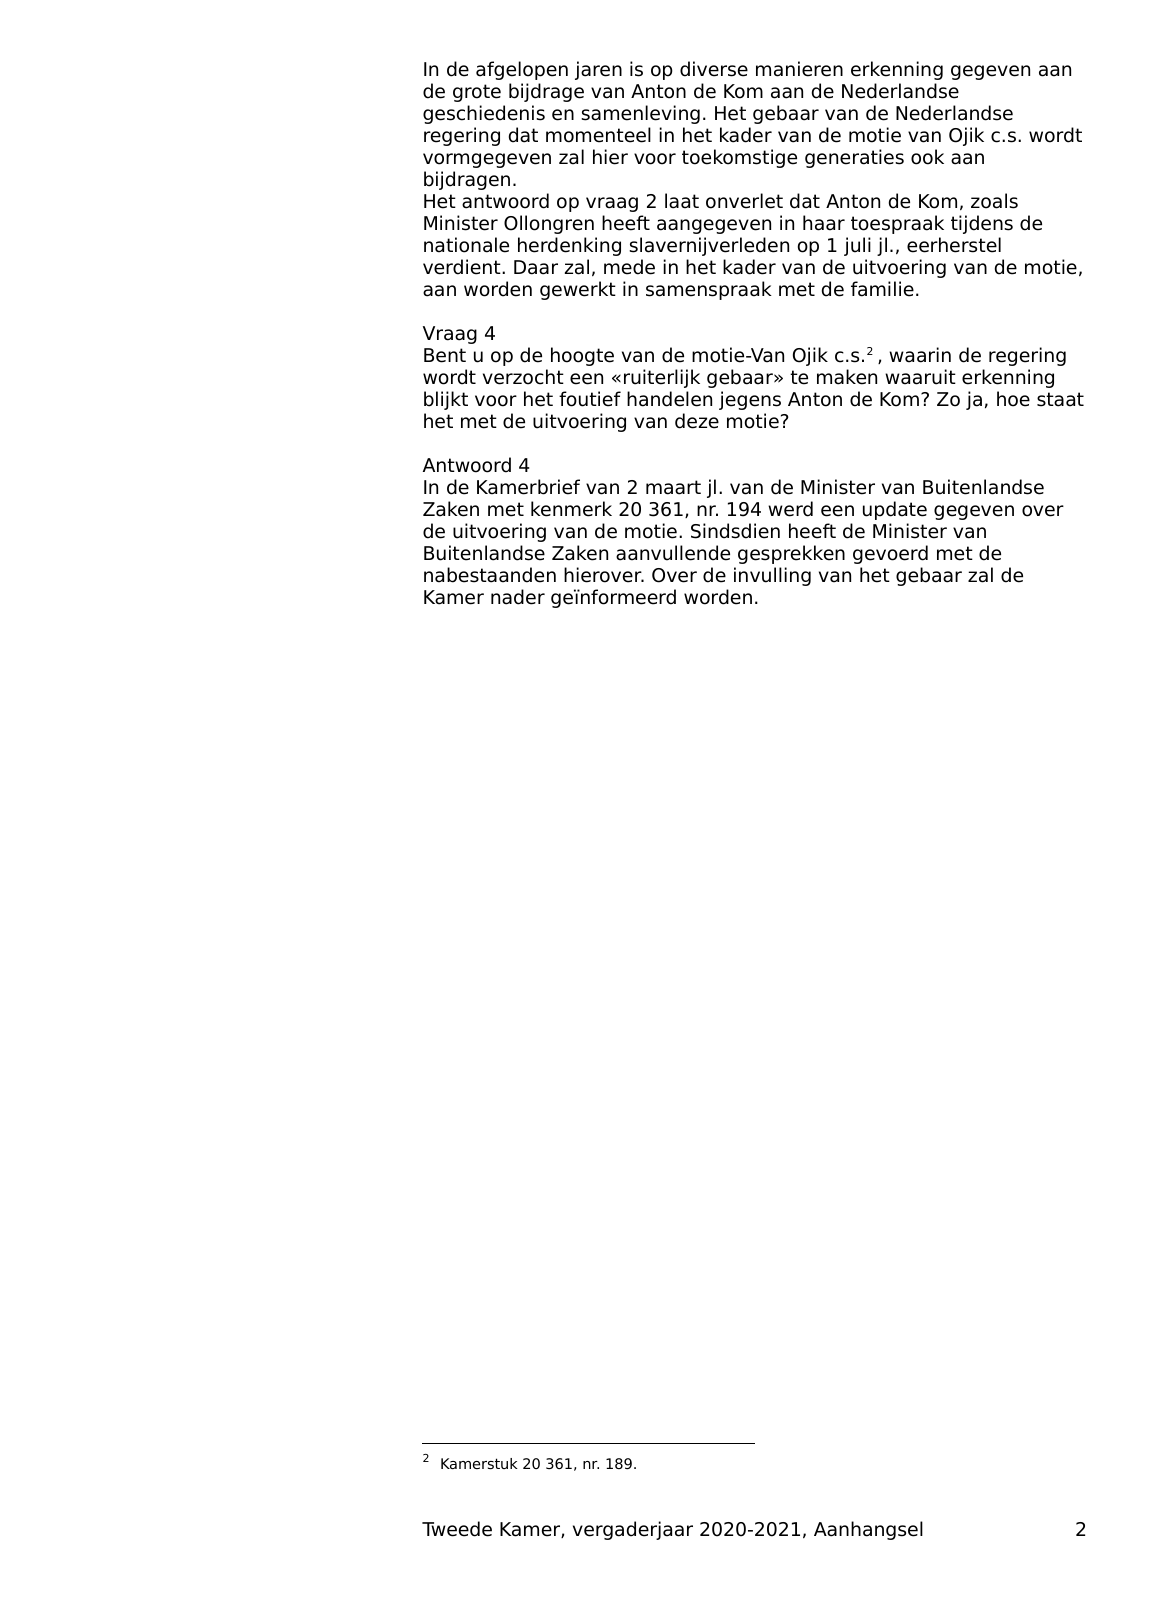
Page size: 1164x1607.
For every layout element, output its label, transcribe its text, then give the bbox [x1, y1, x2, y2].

text Vraag 4 [422, 323, 1087, 345]
text Antwoord 4 [422, 455, 1087, 477]
text In de afgelopen jaren is op diverse manieren erkenning gegeven aan de grote bijdrage van Anton de Kom aan de Nederlandse geschiedenis en samenleving. Het gebaar van de Nederlandse regering dat momenteel in het kader van de motie van Ojik c.s. wordt vormgegeven zal hier voor toekomstige generaties ook aan bijdragen. [422, 59, 1087, 191]
text Het antwoord op vraag 2 laat onverlet dat Anton de Kom, zoals Minister Ollongren heeft aangegeven in haar toespraak tijdens de nationale herdenking slavernijverleden op 1 juli jl., eerherstel verdient. Daar zal, mede in het kader van de uitvoering van de motie, aan worden gewerkt in samenspraak met de familie. [422, 191, 1087, 301]
text In de Kamerbrief van 2 maart jl. van de Minister van Buitenlandse Zaken met kenmerk 20 361, nr. 194 werd een update gegeven over de uitvoering van de motie. Sindsdien heeft de Minister van Buitenlandse Zaken aanvullende gesprekken gevoerd met de nabestaanden hierover. Over de invulling van het gebaar zal de Kamer nader geïnformeerd worden. [422, 477, 1087, 609]
text Bent u op de hoogte van de motie-Van Ojik c.s., waarin de regering wordt verzocht een «ruiterlijk gebaar» te maken waaruit erkenning blijkt voor het foutief handelen jegens Anton de Kom? Zo ja, hoe staat het met de uitvoering van deze motie? [422, 345, 1087, 433]
text Kamerstuk 20 361, nr. 189. [422, 1452, 1087, 1474]
